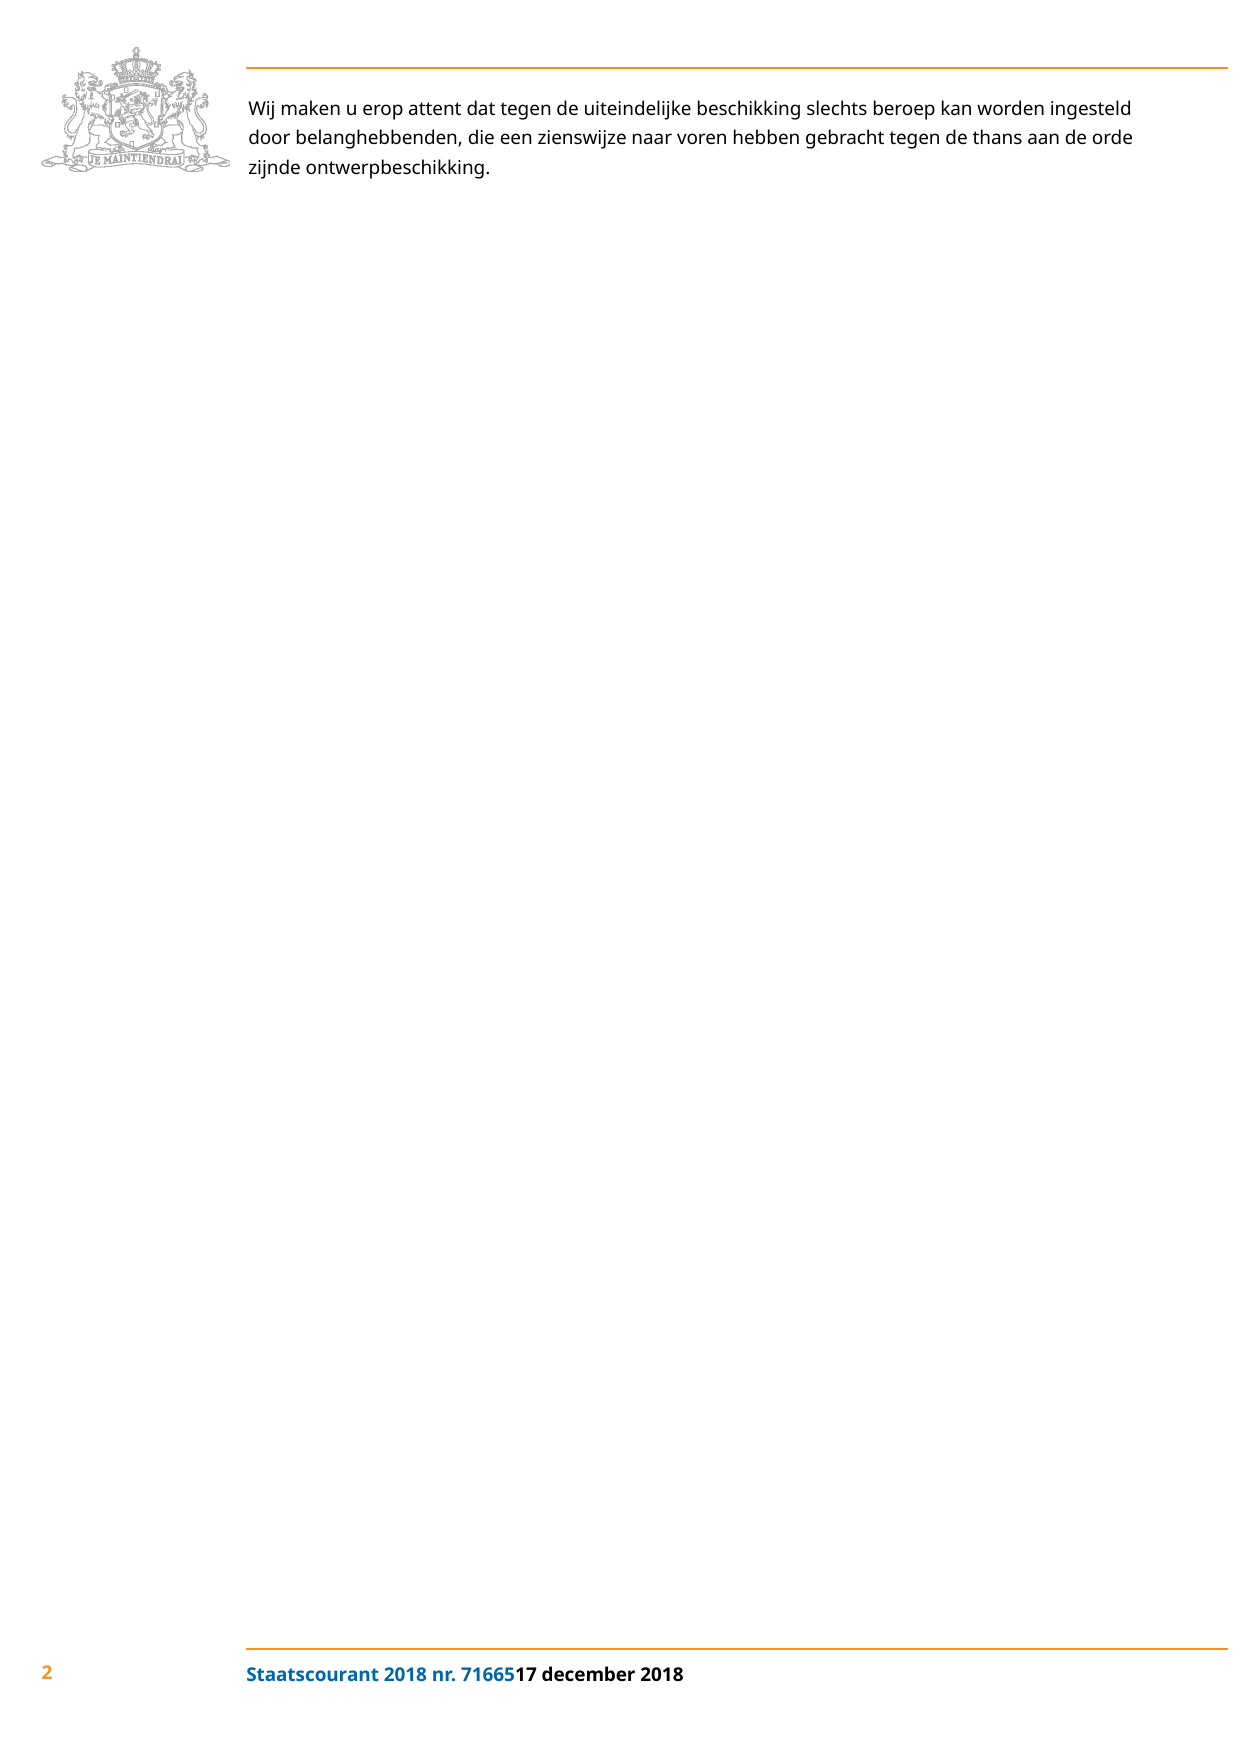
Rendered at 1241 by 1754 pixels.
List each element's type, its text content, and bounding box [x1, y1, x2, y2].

text Wij maken u erop attent dat tegen de uiteindelijke beschikking slechts beroep kan worden ingesteld door belanghebbenden, die een zienswijze naar voren hebben gebracht tegen de thans aan de orde zijnde ontwerpbeschikking. [248, 95, 1152, 180]
picture [41, 47, 231, 172]
